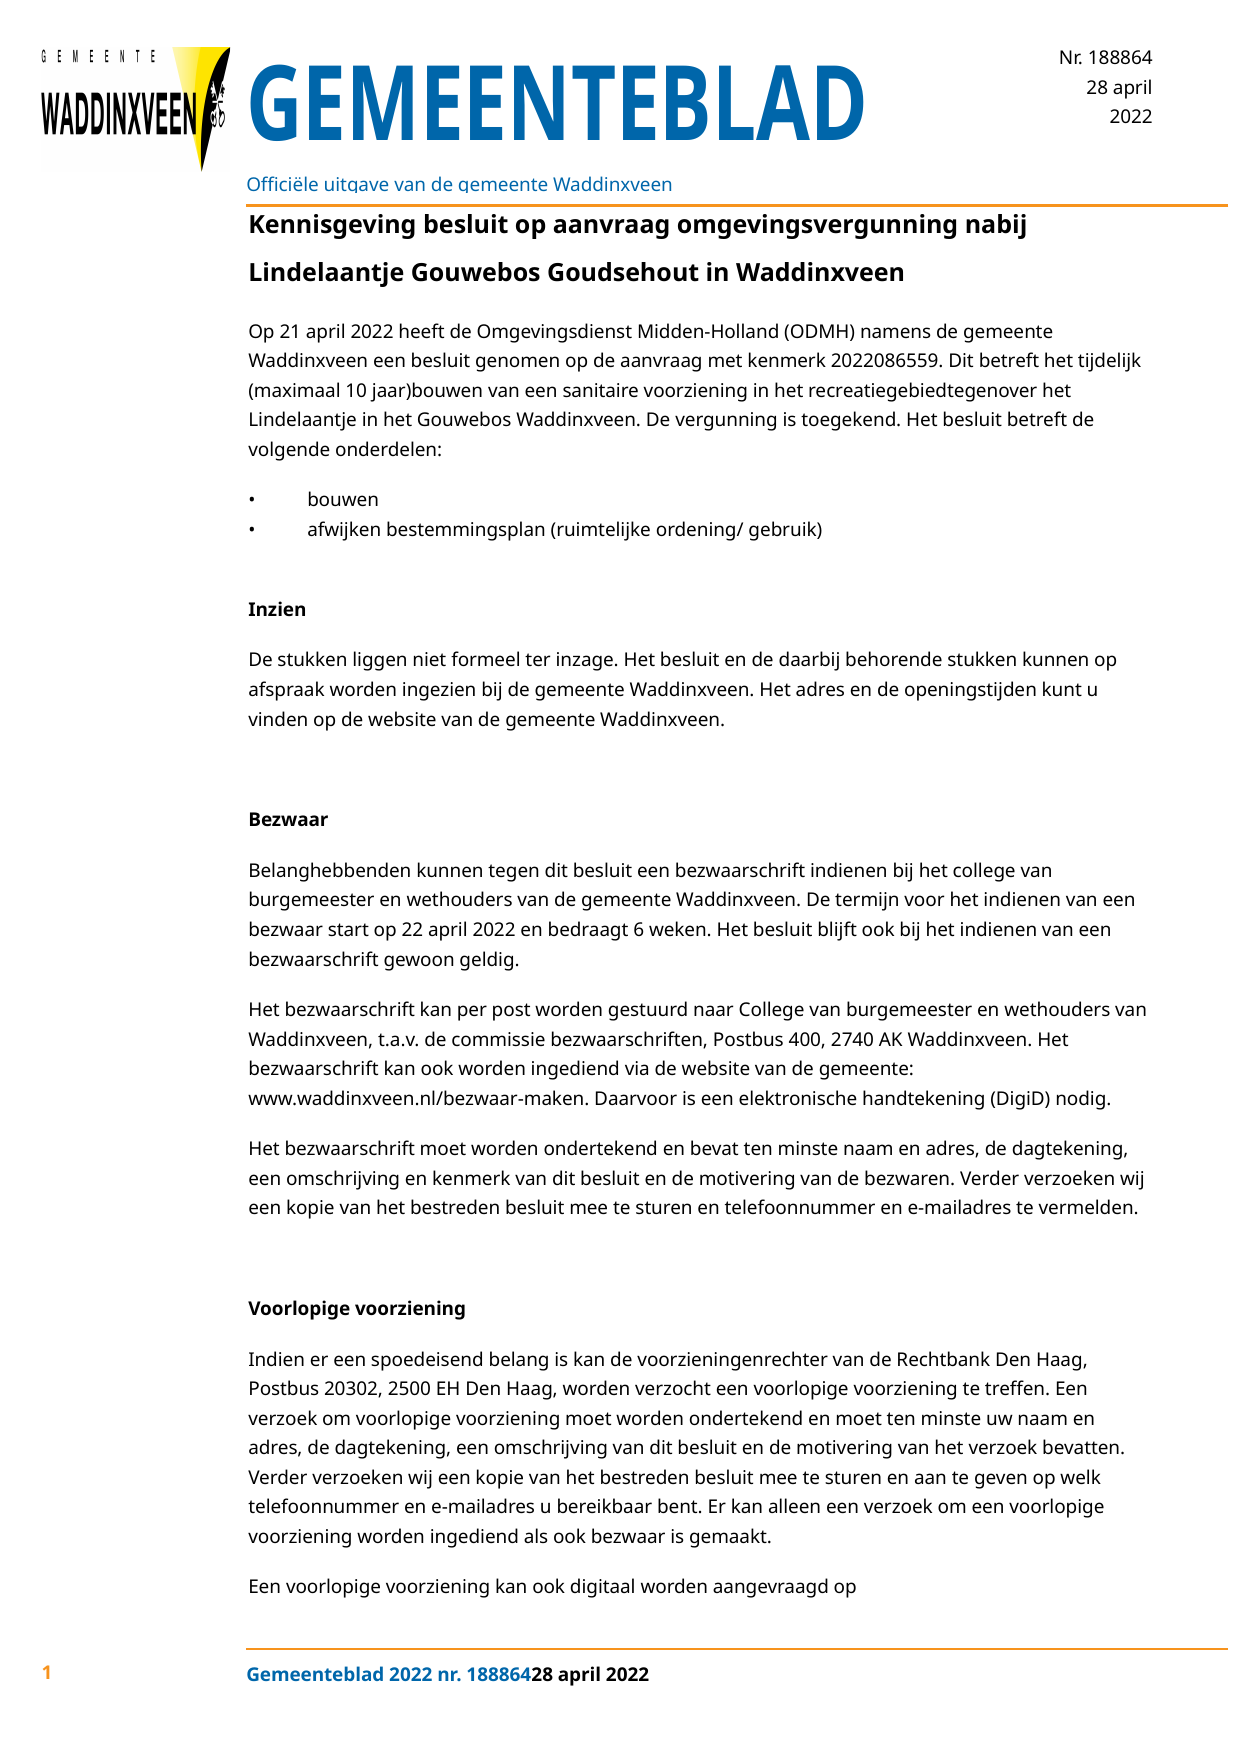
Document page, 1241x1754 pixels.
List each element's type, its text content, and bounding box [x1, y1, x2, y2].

text Belanghebbenden kunnen tegen dit besluit een bezwaarschrift indienen bij het college van burgemeester en wethouders van de gemeente Waddinxveen. De termijn voor het indienen van een bezwaar start op 22 april 2022 en bedraagt 6 weken. Het besluit blijft ook bij het indienen van een bezwaarschrift gewoon geldig. [248, 857, 1152, 972]
text De stukken liggen niet formeel ter inzage. Het besluit en de daarbij behorende stukken kunnen op afspraak worden ingezien bij de gemeente Waddinxveen. Het adres en de openingstijden kunt u vinden op de website van de gemeente Waddinxveen. [248, 647, 1152, 732]
text Inzien [248, 596, 1152, 622]
text Het bezwaarschrift moet worden ondertekend en bevat ten minste naam en adres, de dagtekening, een omschrijving en kenmerk van dit besluit en de motivering van de bezwaren. Verder verzoeken wij een kopie van het bestreden besluit mee te sturen en telefoonnummer en e-mailadres te vermelden. [248, 1135, 1152, 1220]
text Indien er een spoedeisend belang is kan de voorzieningenrechter van de Rechtbank Den Haag, Postbus 20302, 2500 EH Den Haag, worden verzocht een voorlopige voorziening te treffen. Een verzoek om voorlopige voorziening moet worden ondertekend en moet ten minste uw naam en adres, de dagtekening, een omschrijving van dit besluit en de motivering van het verzoek bevatten. Verder verzoeken wij een kopie van het bestreden besluit mee te sturen en aan te geven op welk telefoonnummer en e-mailadres u bereikbaar bent. Er kan alleen een verzoek om een voorlopige voorziening worden ingediend als ook bezwaar is gemaakt. [248, 1346, 1152, 1549]
text Op 21 april 2022 heeft de Omgevingsdienst Midden-Holland (ODMH) namens de gemeente Waddinxveen een besluit genomen op de aanvraag met kenmerk 2022086559. Dit betreft het tijdelijk (maximaal 10 jaar)bouwen van een sanitaire voorziening in het recreatiegebiedtegenover het Lindelaantje in het Gouwebos Waddinxveen. De vergunning is toegekend. Het besluit betreft de volgende onderdelen: [248, 318, 1152, 462]
text Een voorlopige voorziening kan ook digitaal worden aangevraagd op [248, 1574, 1152, 1599]
text Het bezwaarschrift kan per post worden gestuurd naar College van burgemeester en wethouders van Waddinxveen, t.a.v. de commissie bezwaarschriften, Postbus 400, 2740 AK Waddinxveen. Het bezwaarschrift kan ook worden ingediend via de website van de gemeente: www.waddinxveen.nl/bezwaar-maken. Daarvoor is een elektronische handtekening (DigiD) nodig. [248, 996, 1152, 1111]
list bouwen [248, 487, 1152, 512]
text Kennisgeving besluit op aanvraag omgevingsvergunning nabij Lindelaantje Gouwebos Goudsehout in Waddinxveen [248, 207, 1152, 288]
list afwijken bestemmingsplan (ruimtelijke ordening/ gebruik) [248, 516, 1152, 542]
text Bezwaar [248, 807, 1152, 832]
text Voorlopige voorziening [248, 1295, 1152, 1321]
picture [41, 47, 231, 172]
